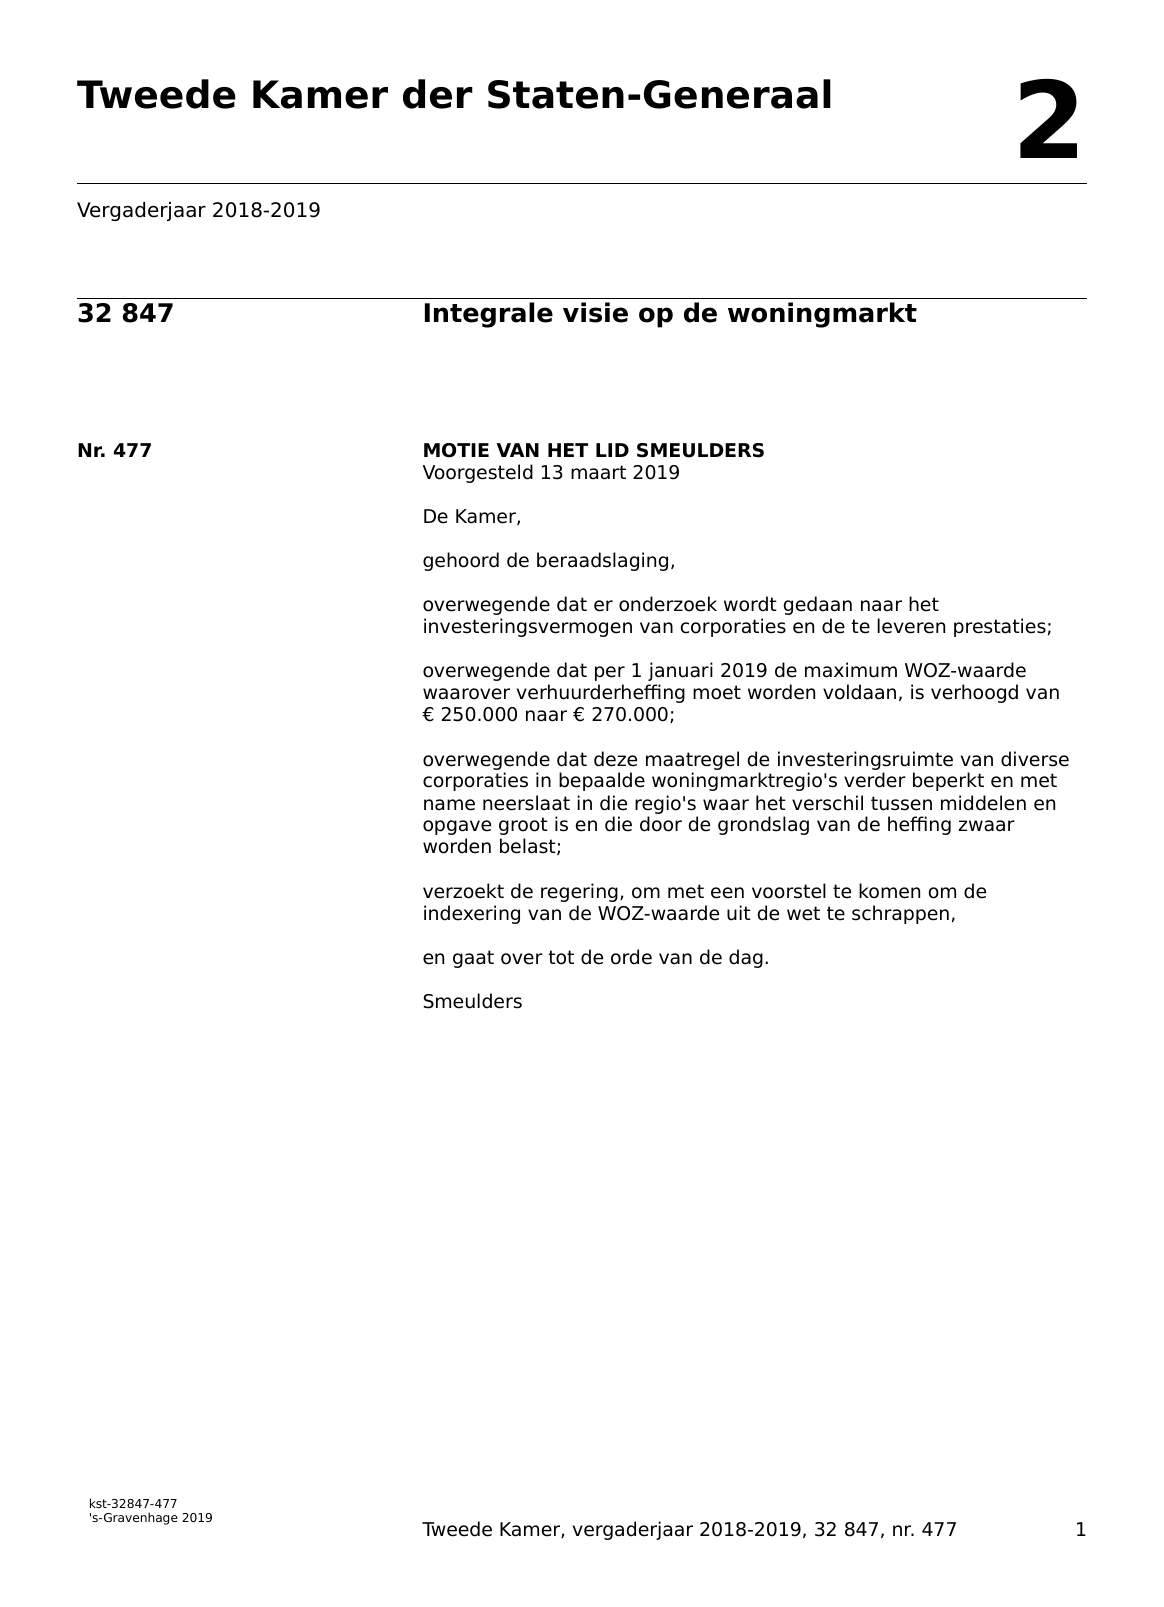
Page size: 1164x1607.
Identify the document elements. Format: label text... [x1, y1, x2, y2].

text en gaat over tot de orde van de dag. [422, 947, 1087, 969]
subtitle Nr. 477 MOTIE VAN HET LID SMEULDERS [77, 440, 1087, 462]
subtitle 32 847 Integrale visie op de woningmarkt [77, 299, 1087, 329]
text verzoekt de regering, om met een voorstel te komen om de indexering van de WOZ-waarde uit de wet te schrappen, [422, 881, 1087, 924]
text overwegende dat deze maatregel de investeringsruimte van diverse corporaties in bepaalde woningmarktregio's verder beperkt en met name neerslaat in die regio's waar het verschil tussen middelen en opgave groot is en die door de grondslag van de heffing zwaar worden belast; [422, 748, 1087, 858]
text kst-32847-477 [88, 1497, 323, 1511]
table_cell Vergaderjaar 2018-2019 [77, 184, 1087, 298]
text Voorgesteld 13 maart 2019 [422, 462, 1087, 484]
text 's-Gravenhage 2019 [88, 1511, 323, 1525]
text De Kamer, [422, 506, 1087, 528]
text Smeulders [422, 991, 1087, 1013]
text overwegende dat per 1 januari 2019 de maximum WOZ-waarde waarover verhuurderheffing moet worden voldaan, is verhoogd van € 250.000 naar € 270.000; [422, 660, 1087, 726]
table_header 2 [886, 59, 1087, 183]
table_header Tweede Kamer der Staten-Generaal [77, 59, 886, 183]
text gehoord de beraadslaging, [422, 550, 1087, 572]
text overwegende dat er onderzoek wordt gedaan naar het investeringsvermogen van corporaties en de te leveren prestaties; [422, 594, 1087, 638]
